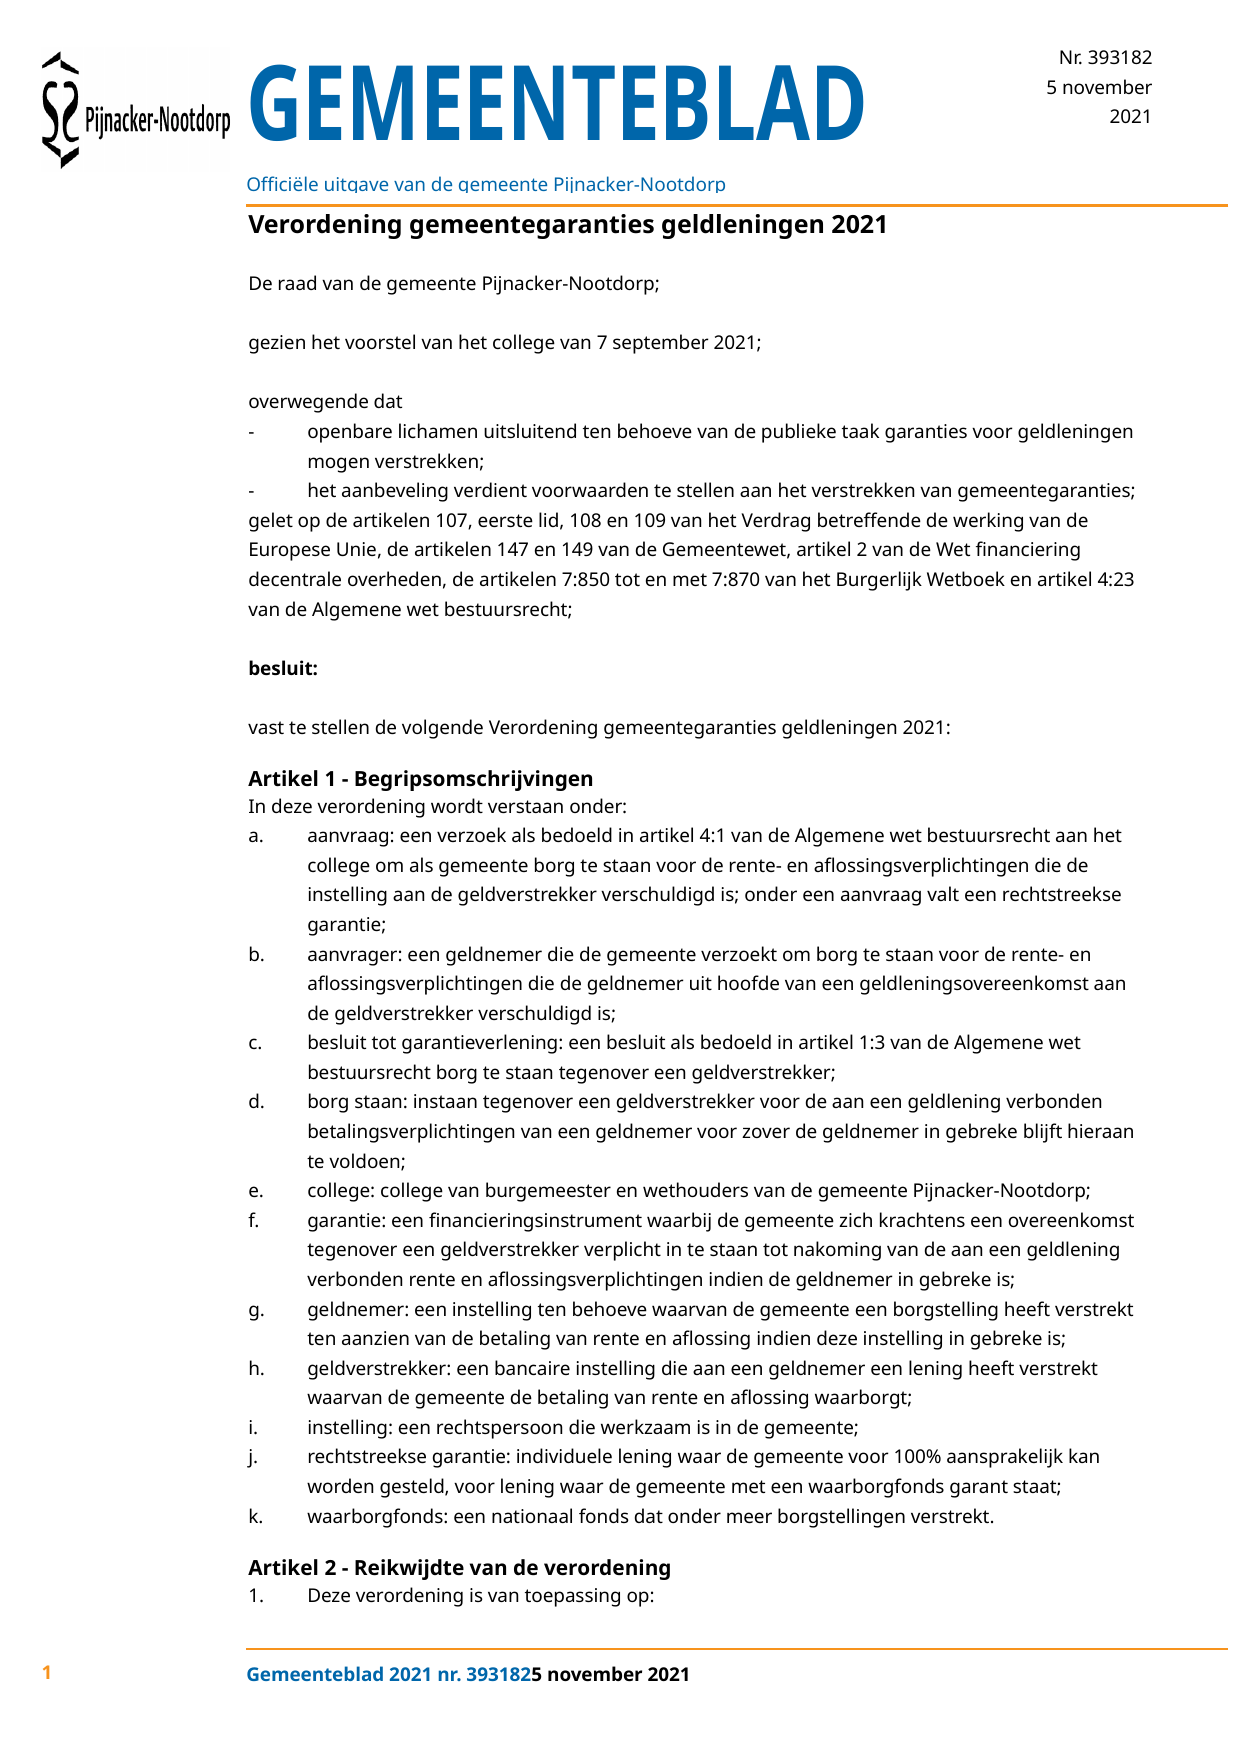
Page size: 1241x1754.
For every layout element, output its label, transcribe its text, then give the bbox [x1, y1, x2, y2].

text Verordening gemeentegaranties geldleningen 2021 [248, 207, 1152, 241]
text gezien het voorstel van het college van 7 september 2021; [248, 329, 1152, 355]
text De raad van de gemeente Pijnacker-Nootdorp; [248, 270, 1152, 296]
list openbare lichamen uitsluitend ten behoeve van de publieke taak garanties voor geldleningen mogen verstrekken; [248, 418, 1152, 473]
list rechtstreekse garantie: individuele lening waar de gemeente voor 100% aansprakelijk kan worden gesteld, voor lening waar de gemeente met een waarborgfonds garant staat; [248, 1444, 1152, 1499]
list aanvraag: een verzoek als bedoeld in artikel 4:1 van de Algemene wet bestuursrecht aan het college om als gemeente borg te staan voor de rente- en aflossingsverplichtingen die de instelling aan de geldverstrekker verschuldigd is; onder een aanvraag valt een rechtstreekse garantie; [248, 822, 1152, 937]
text gelet op de artikelen 107, eerste lid, 108 en 109 van het Verdrag betreffende de werking van de Europese Unie, de artikelen 147 en 149 van de Gemeentewet, artikel 2 van de Wet financiering decentrale overheden, de artikelen 7:850 tot en met 7:870 van het Burgerlijk Wetboek en artikel 4:23 van de Algemene wet bestuursrecht; [248, 507, 1152, 621]
text overwegende dat [248, 389, 1152, 414]
list borg staan: instaan tegenover een geldverstrekker voor de aan een geldlening verbonden betalingsverplichtingen van een geldnemer voor zover de geldnemer in gebreke blijft hieraan te voldoen; [248, 1089, 1152, 1174]
text Artikel 1 - Begripsomschrijvingen [248, 764, 1152, 793]
text vast te stellen de volgende Verordening gemeentegaranties geldleningen 2021: [248, 714, 1152, 740]
list Deze verordening is van toepassing op: [248, 1582, 1152, 1607]
list geldnemer: een instelling ten behoeve waarvan de gemeente een borgstelling heeft verstrekt ten aanzien van de betaling van rente en aflossing indien deze instelling in gebreke is; [248, 1296, 1152, 1351]
text besluit: [248, 655, 1152, 681]
picture [41, 47, 231, 172]
text Artikel 2 - Reikwijdte van de verordening [248, 1553, 1152, 1582]
list college: college van burgemeester en wethouders van de gemeente Pijnacker-Nootdorp; [248, 1177, 1152, 1203]
list het aanbeveling verdient voorwaarden te stellen aan het verstrekken van gemeentegaranties; [248, 477, 1152, 503]
list instelling: een rechtspersoon die werkzaam is in de gemeente; [248, 1414, 1152, 1440]
list aanvrager: een geldnemer die de gemeente verzoekt om borg te staan voor de rente- en aflossingsverplichtingen die de geldnemer uit hoofde van een geldleningsovereenkomst aan de geldverstrekker verschuldigd is; [248, 941, 1152, 1026]
list geldverstrekker: een bancaire instelling die aan een geldnemer een lening heeft verstrekt waarvan de gemeente de betaling van rente en aflossing waarborgt; [248, 1355, 1152, 1410]
list garantie: een financieringsinstrument waarbij de gemeente zich krachtens een overeenkomst tegenover een geldverstrekker verplicht in te staan tot nakoming van de aan een geldlening verbonden rente en aflossingsverplichtingen indien de geldnemer in gebreke is; [248, 1207, 1152, 1292]
text In deze verordening wordt verstaan onder: [248, 793, 1152, 819]
list besluit tot garantieverlening: een besluit als bedoeld in artikel 1:3 van de Algemene wet bestuursrecht borg te staan tegenover een geldverstrekker; [248, 1029, 1152, 1085]
list waarborgfonds: een nationaal fonds dat onder meer borgstellingen verstrekt. [248, 1503, 1152, 1529]
